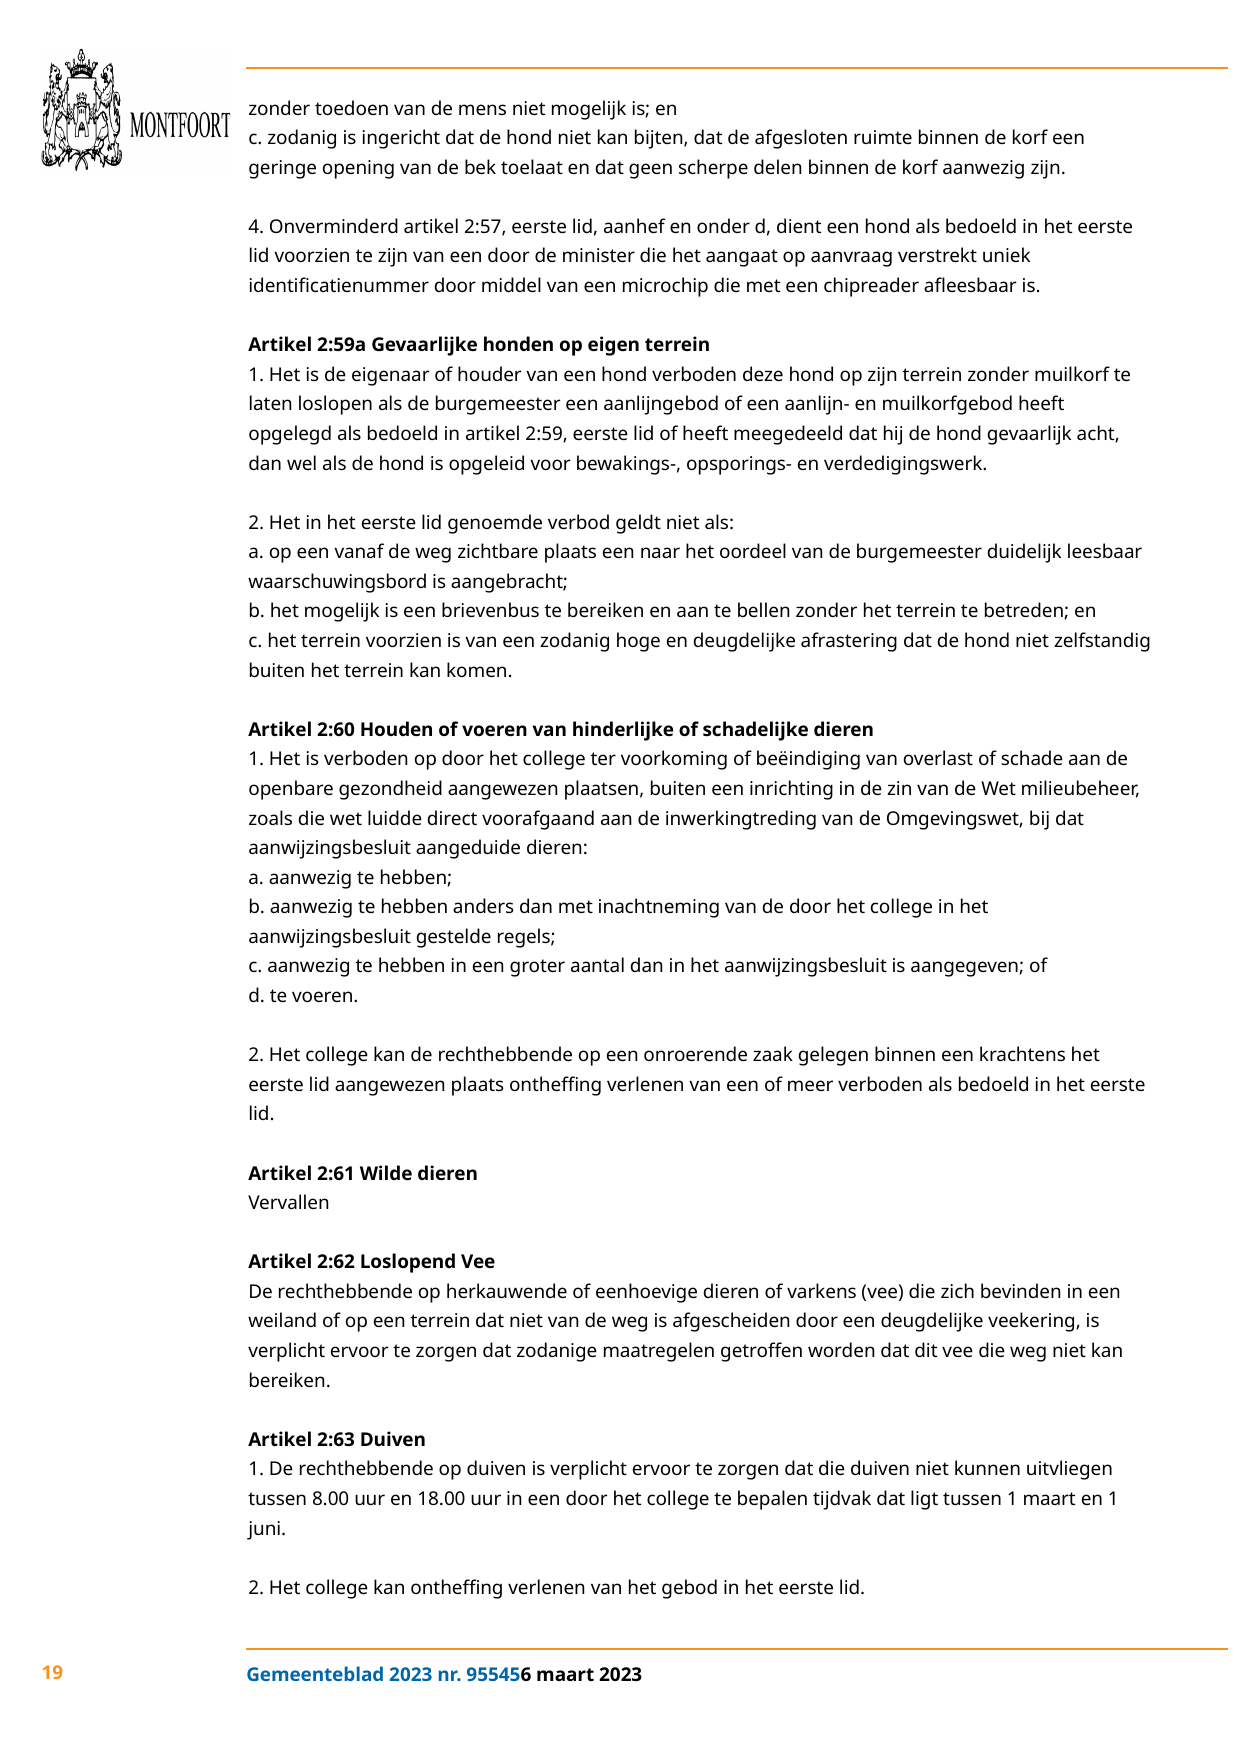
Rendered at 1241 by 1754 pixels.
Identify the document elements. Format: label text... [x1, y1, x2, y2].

text Artikel 2:60 Houden of voeren van hinderlijke of schadelijke dieren [248, 716, 1152, 742]
text b. het mogelijk is een brievenbus te bereiken en aan te bellen zonder het terrein te betreden; en [248, 598, 1152, 623]
text 1. Het is de eigenaar of houder van een hond verboden deze hond op zijn terrein zonder muilkorf te laten loslopen als de burgemeester een aanlijngebod of een aanlijn- en muilkorfgebod heeft opgelegd als bedoeld in artikel 2:59, eerste lid of heeft meegedeeld dat hij de hond gevaarlijk acht, dan wel als de hond is opgeleid voor bewakings-, opsporings- en verdedigingswerk. [248, 361, 1152, 476]
text c. zodanig is ingericht dat de hond niet kan bijten, dat de afgesloten ruimte binnen de korf een geringe opening van de bek toelaat en dat geen scherpe delen binnen de korf aanwezig zijn. [248, 124, 1152, 180]
text De rechthebbende op herkauwende of eenhoevige dieren of varkens (vee) die zich bevinden in een weiland of op een terrein dat niet van de weg is afgescheiden door een deugdelijke veekering, is verplicht ervoor te zorgen dat zodanige maatregelen getroffen worden dat dit vee die weg niet kan bereiken. [248, 1278, 1152, 1393]
text 4. Onverminderd artikel 2:57, eerste lid, aanhef en onder d, dient een hond als bedoeld in het eerste lid voorzien te zijn van een door de minister die het aangaat op aanvraag verstrekt uniek identificatienummer door middel van een microchip die met een chipreader afleesbaar is. [248, 213, 1152, 298]
text 2. Het college kan ontheffing verlenen van het gebod in het eerste lid. [248, 1574, 1152, 1600]
text Vervallen [248, 1189, 1152, 1215]
text c. het terrein voorzien is van een zodanig hoge en deugdelijke afrastering dat de hond niet zelfstandig buiten het terrein kan komen. [248, 627, 1152, 683]
text Artikel 2:61 Wilde dieren [248, 1160, 1152, 1186]
text 1. De rechthebbende op duiven is verplicht ervoor te zorgen dat die duiven niet kunnen uitvliegen tussen 8.00 uur en 18.00 uur in een door het college te bepalen tijdvak dat ligt tussen 1 maart en 1 juni. [248, 1456, 1152, 1541]
text 1. Het is verboden op door het college ter voorkoming of beëindiging van overlast of schade aan de openbare gezondheid aangewezen plaatsen, buiten een inrichting in de zin van de Wet milieubeheer, zoals die wet luidde direct voorafgaand aan de inwerkingtreding van de Omgevingswet, bij dat aanwijzingsbesluit aangeduide dieren: [248, 746, 1152, 860]
text Artikel 2:62 Loslopend Vee [248, 1248, 1152, 1274]
text Artikel 2:63 Duiven [248, 1426, 1152, 1452]
text d. te voeren. [248, 982, 1152, 1008]
text a. aanwezig te hebben; [248, 864, 1152, 890]
text a. op een vanaf de weg zichtbare plaats een naar het oordeel van de burgemeester duidelijk leesbaar waarschuwingsbord is aangebracht; [248, 538, 1152, 594]
text b. aanwezig te hebben anders dan met inachtneming van de door het college in het aanwijzingsbesluit gestelde regels; [248, 893, 1152, 949]
text 2. Het college kan de rechthebbende op een onroerende zaak gelegen binnen een krachtens het eerste lid aangewezen plaats ontheffing verlenen van een of meer verboden als bedoeld in het eerste lid. [248, 1041, 1152, 1126]
text c. aanwezig te hebben in een groter aantal dan in het aanwijzingsbesluit is aangegeven; of [248, 953, 1152, 978]
text 2. Het in het eerste lid genoemde verbod geldt niet als: [248, 509, 1152, 535]
picture [41, 47, 231, 172]
text Artikel 2:59a Gevaarlijke honden op eigen terrein [248, 331, 1152, 357]
text zonder toedoen van de mens niet mogelijk is; en [248, 95, 1152, 121]
